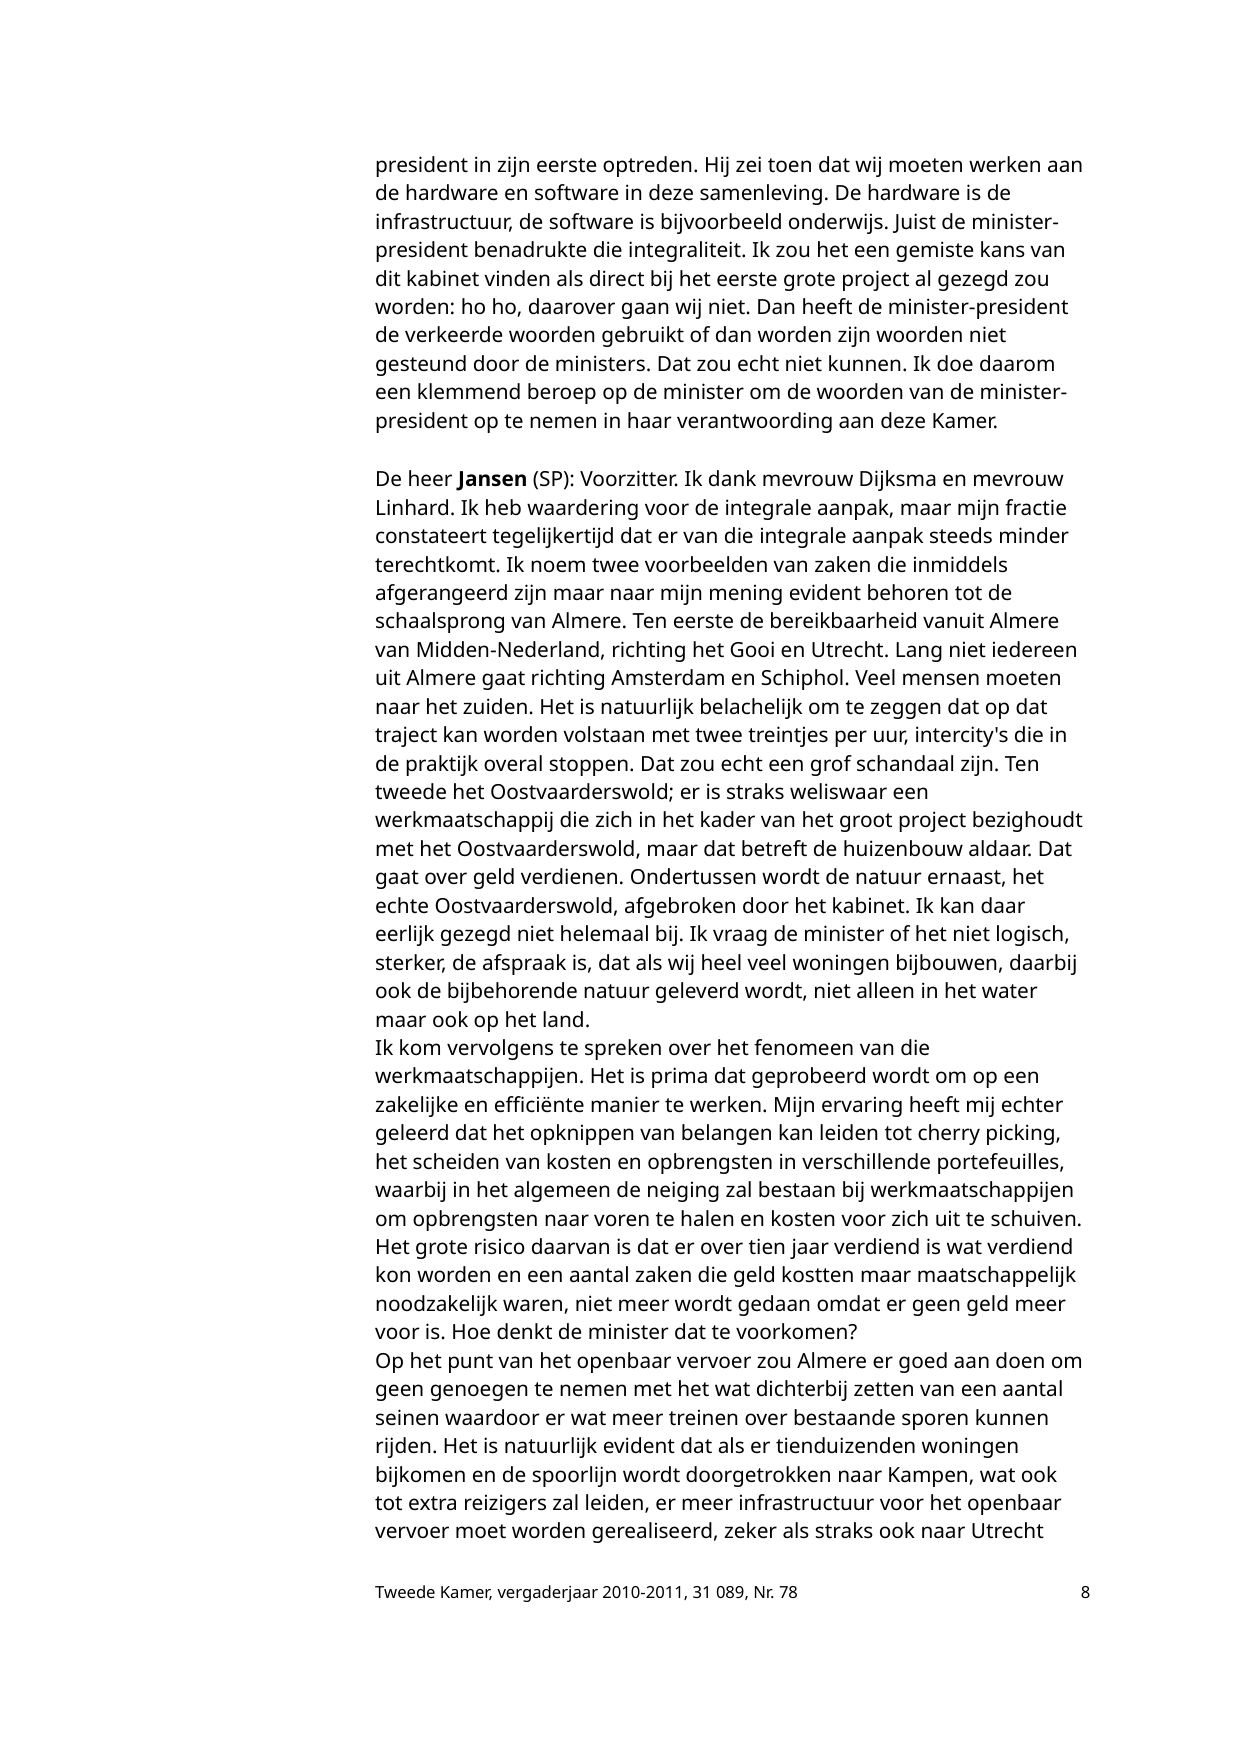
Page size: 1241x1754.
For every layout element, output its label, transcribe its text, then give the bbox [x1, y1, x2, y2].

text president in zijn eerste optreden. Hij zei toen dat wij moeten werken aan de hardware en software in deze samenleving. De hardware is de infrastructuur, de software is bijvoorbeeld onderwijs. Juist de minister-president benadrukte die integraliteit. Ik zou het een gemiste kans van dit kabinet vinden als direct bij het eerste grote project al gezegd zou worden: ho ho, daarover gaan wij niet. Dan heeft de minister-president de verkeerde woorden gebruikt of dan worden zijn woorden niet gesteund door de ministers. Dat zou echt niet kunnen. Ik doe daarom een klemmend beroep op de minister om de woorden van de minister-president op te nemen in haar verantwoording aan deze Kamer. [375, 150, 1090, 434]
text Ik kom vervolgens te spreken over het fenomeen van die werkmaatschappijen. Het is prima dat geprobeerd wordt om op een zakelijke en efficiënte manier te werken. Mijn ervaring heeft mij echter geleerd dat het opknippen van belangen kan leiden tot cherry picking, het scheiden van kosten en opbrengsten in verschillende portefeuilles, waarbij in het algemeen de neiging zal bestaan bij werkmaatschappijen om opbrengsten naar voren te halen en kosten voor zich uit te schuiven. Het grote risico daarvan is dat er over tien jaar verdiend is wat verdiend kon worden en een aantal zaken die geld kostten maar maatschappelijk noodzakelijk waren, niet meer wordt gedaan omdat er geen geld meer voor is. Hoe denkt de minister dat te voorkomen? [375, 1033, 1090, 1346]
text Op het punt van het openbaar vervoer zou Almere er goed aan doen om geen genoegen te nemen met het wat dichterbij zetten van een aantal seinen waardoor er wat meer treinen over bestaande sporen kunnen rijden. Het is natuurlijk evident dat als er tienduizenden woningen bijkomen en de spoorlijn wordt doorgetrokken naar Kampen, wat ook tot extra reizigers zal leiden, er meer infrastructuur voor het openbaar vervoer moet worden gerealiseerd, zeker als straks ook naar Utrecht [375, 1346, 1090, 1545]
text De heer Jansen (SP): Voorzitter. Ik dank mevrouw Dijksma en mevrouw Linhard. Ik heb waardering voor de integrale aanpak, maar mijn fractie constateert tegelijkertijd dat er van die integrale aanpak steeds minder terechtkomt. Ik noem twee voorbeelden van zaken die inmiddels afgerangeerd zijn maar naar mijn mening evident behoren tot de schaalsprong van Almere. Ten eerste de bereikbaarheid vanuit Almere van Midden-Nederland, richting het Gooi en Utrecht. Lang niet iedereen uit Almere gaat richting Amsterdam en Schiphol. Veel mensen moeten naar het zuiden. Het is natuurlijk belachelijk om te zeggen dat op dat traject kan worden volstaan met twee treintjes per uur, intercity's die in de praktijk overal stoppen. Dat zou echt een grof schandaal zijn. Ten tweede het Oostvaarderswold; er is straks weliswaar een werkmaatschappij die zich in het kader van het groot project bezighoudt met het Oostvaarderswold, maar dat betreft de huizenbouw aldaar. Dat gaat over geld verdienen. Ondertussen wordt de natuur ernaast, het echte Oostvaarderswold, afgebroken door het kabinet. Ik kan daar eerlijk gezegd niet helemaal bij. Ik vraag de minister of het niet logisch, sterker, de afspraak is, dat als wij heel veel woningen bijbouwen, daarbij ook de bijbehorende natuur geleverd wordt, niet alleen in het water maar ook op het land. [375, 464, 1090, 1033]
